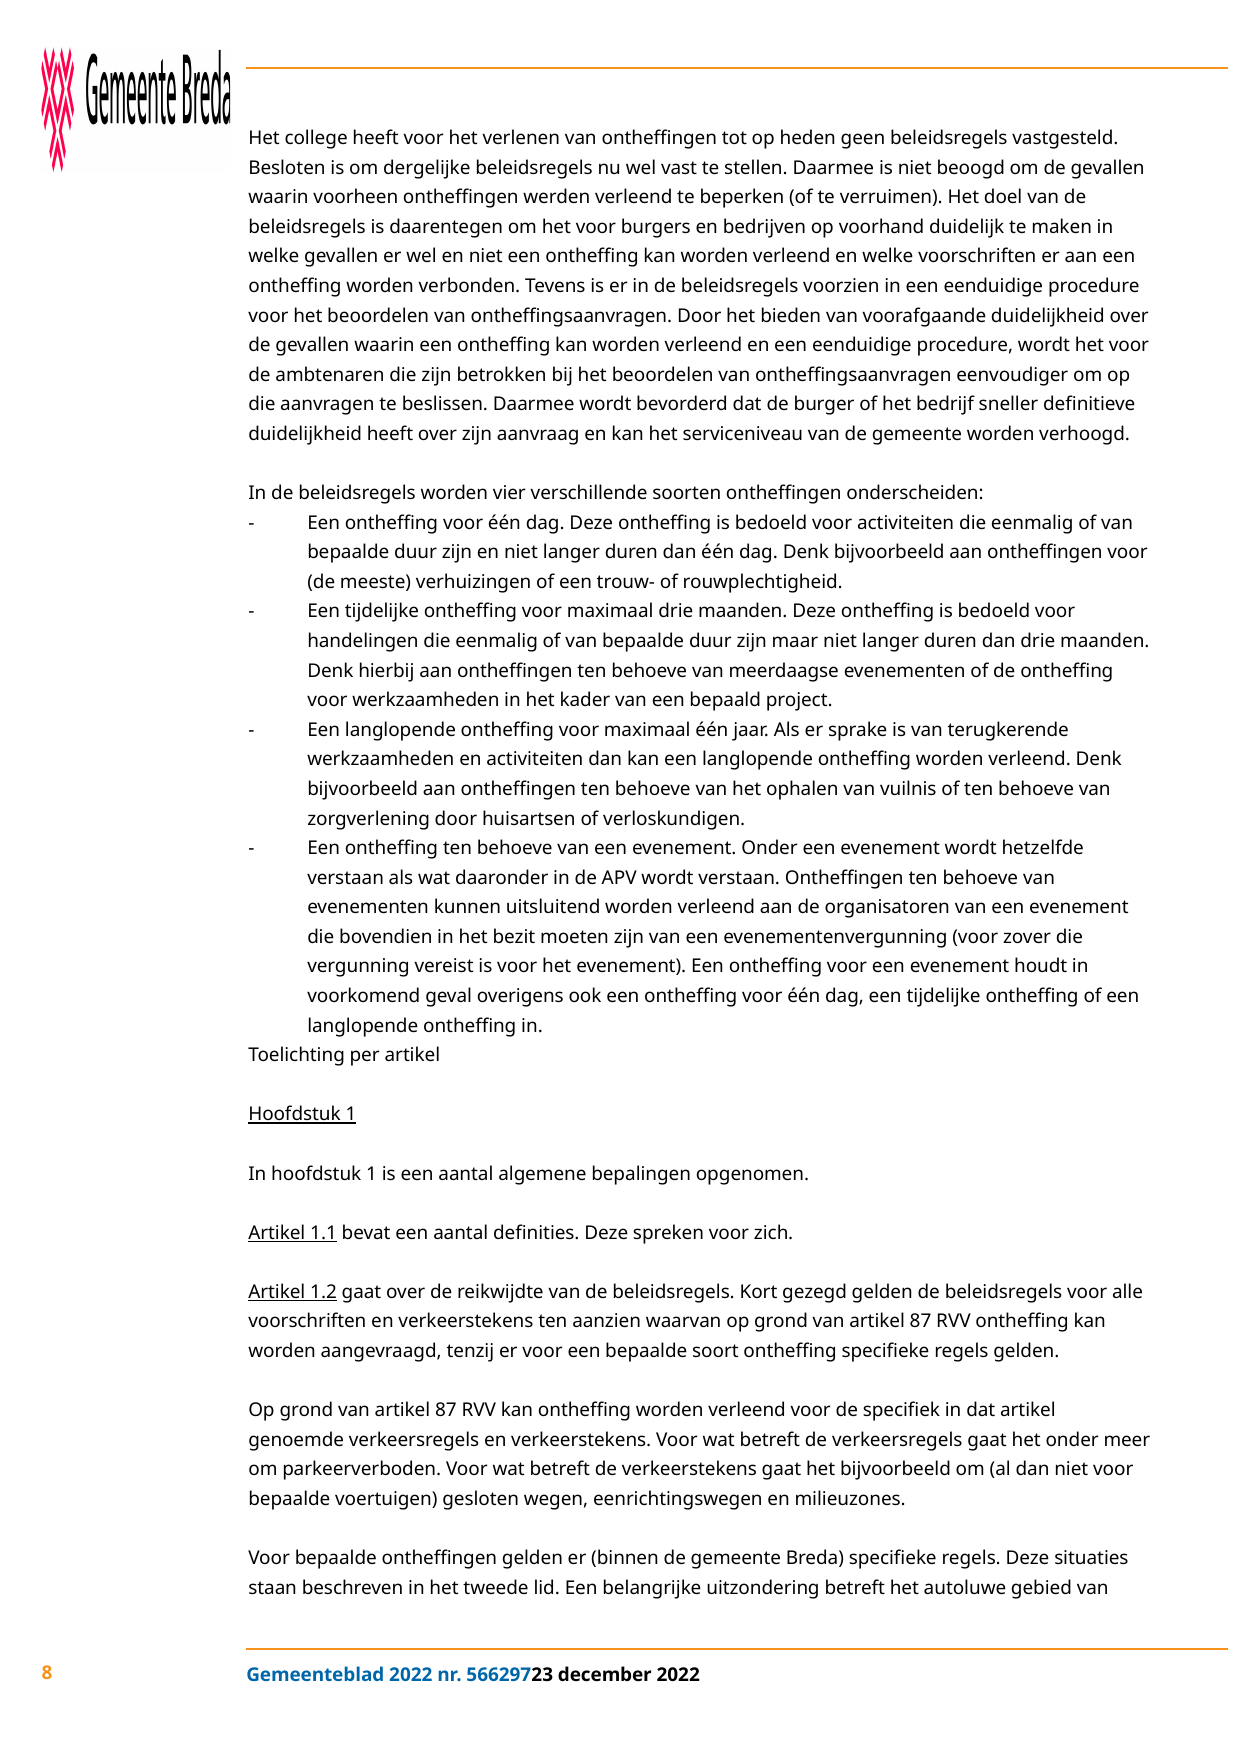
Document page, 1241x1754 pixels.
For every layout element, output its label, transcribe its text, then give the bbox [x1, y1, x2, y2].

text In hoofdstuk 1 is een aantal algemene bepalingen opgenomen. [248, 1160, 1152, 1186]
text Op grond van artikel 87 RVV kan ontheffing worden verleend voor de specifiek in dat artikel genoemde verkeersregels en verkeerstekens. Voor wat betreft de verkeersregels gaat het onder meer om parkeerverboden. Voor wat betreft de verkeerstekens gaat het bijvoorbeeld om (al dan niet voor bepaalde voertuigen) gesloten wegen, eenrichtingswegen en milieuzones. [248, 1396, 1152, 1511]
picture [41, 47, 231, 172]
text Artikel 1.2 gaat over de reikwijdte van de beleidsregels. Kort gezegd gelden de beleidsregels voor alle voorschriften en verkeerstekens ten aanzien waarvan op grond van artikel 87 RVV ontheffing kan worden aangevraagd, tenzij er voor een bepaalde soort ontheffing specifieke regels gelden. [248, 1278, 1152, 1363]
text Hoofdstuk 1 [248, 1101, 1152, 1126]
text In de beleidsregels worden vier verschillende soorten ontheffingen onderscheiden: [248, 479, 1152, 505]
list Een tijdelijke ontheffing voor maximaal drie maanden. Deze ontheffing is bedoeld voor handelingen die eenmalig of van bepaalde duur zijn maar niet langer duren dan drie maanden. Denk hierbij aan ontheffingen ten behoeve van meerdaagse evenementen of de ontheffing voor werkzaamheden in het kader van een bepaald project. [248, 598, 1152, 712]
text Voor bepaalde ontheffingen gelden er (binnen de gemeente Breda) specifieke regels. Deze situaties staan beschreven in het tweede lid. Een belangrijke uitzondering betreft het autoluwe gebied van [248, 1544, 1152, 1600]
list Een ontheffing ten behoeve van een evenement. Onder een evenement wordt hetzelfde verstaan als wat daaronder in de APV wordt verstaan. Ontheffingen ten behoeve van evenementen kunnen uitsluitend worden verleend aan de organisatoren van een evenement die bovendien in het bezit moeten zijn van een evenementenvergunning (voor zover die vergunning vereist is voor het evenement). Een ontheffing voor een evenement houdt in voorkomend geval overigens ook een ontheffing voor één dag, een tijdelijke ontheffing of een langlopende ontheffing in. [248, 834, 1152, 1038]
text Toelichting per artikel [248, 1041, 1152, 1067]
text Artikel 1.1 bevat een aantal definities. Deze spreken voor zich. [248, 1219, 1152, 1245]
list Een ontheffing voor één dag. Deze ontheffing is bedoeld voor activiteiten die eenmalig of van bepaalde duur zijn en niet langer duren dan één dag. Denk bijvoorbeeld aan ontheffingen voor (de meeste) verhuizingen of een trouw- of rouwplechtigheid. [248, 509, 1152, 594]
list Een langlopende ontheffing voor maximaal één jaar. Als er sprake is van terugkerende werkzaamheden en activiteiten dan kan een langlopende ontheffing worden verleend. Denk bijvoorbeeld aan ontheffingen ten behoeve van het ophalen van vuilnis of ten behoeve van zorgverlening door huisartsen of verloskundigen. [248, 716, 1152, 831]
text Het college heeft voor het verlenen van ontheffingen tot op heden geen beleidsregels vastgesteld. Besloten is om dergelijke beleidsregels nu wel vast te stellen. Daarmee is niet beoogd om de gevallen waarin voorheen ontheffingen werden verleend te beperken (of te verruimen). Het doel van de beleidsregels is daarentegen om het voor burgers en bedrijven op voorhand duidelijk te maken in welke gevallen er wel en niet een ontheffing kan worden verleend en welke voorschriften er aan een ontheffing worden verbonden. Tevens is er in de beleidsregels voorzien in een eenduidige procedure voor het beoordelen van ontheffingsaanvragen. Door het bieden van voorafgaande duidelijkheid over de gevallen waarin een ontheffing kan worden verleend en een eenduidige procedure, wordt het voor de ambtenaren die zijn betrokken bij het beoordelen van ontheffingsaanvragen eenvoudiger om op die aanvragen te beslissen. Daarmee wordt bevorderd dat de burger of het bedrijf sneller definitieve duidelijkheid heeft over zijn aanvraag en kan het serviceniveau van de gemeente worden verhoogd. [248, 124, 1152, 446]
